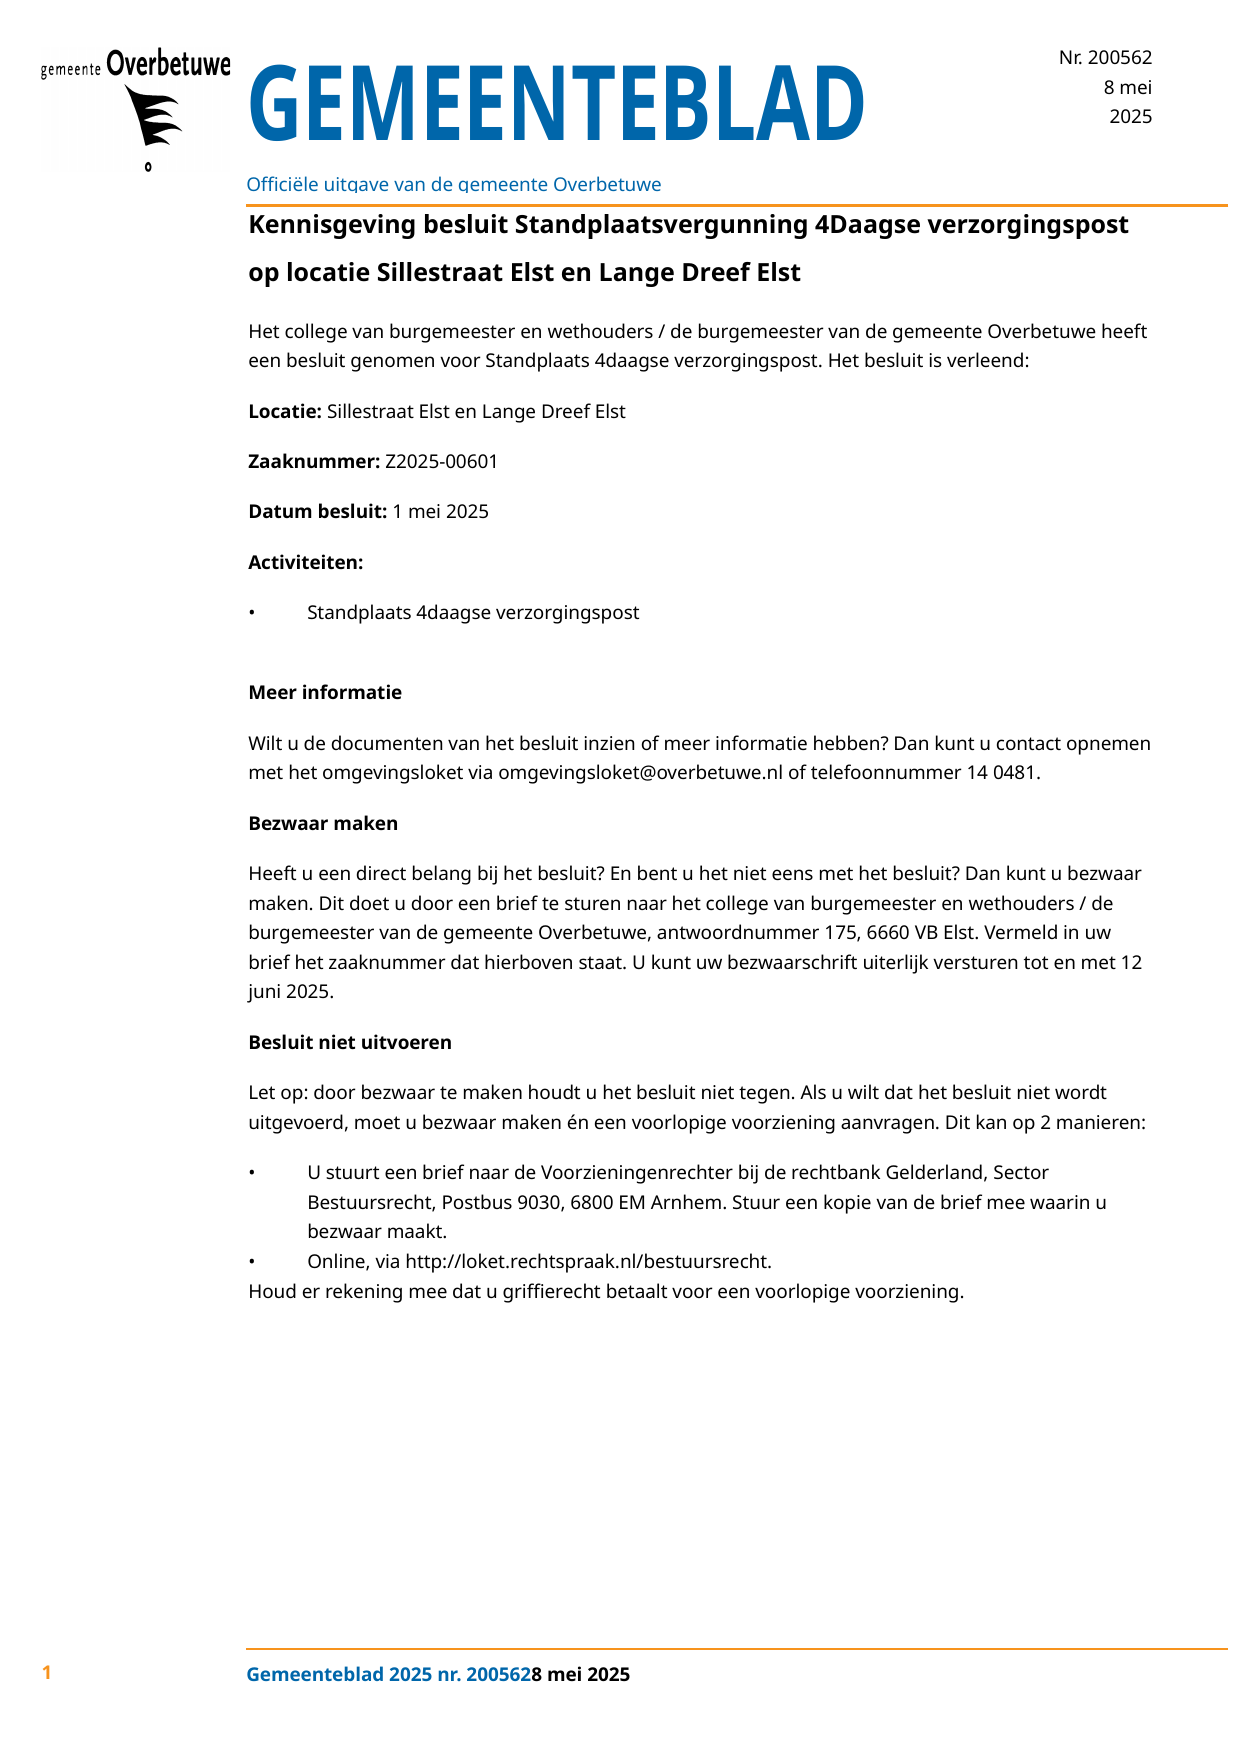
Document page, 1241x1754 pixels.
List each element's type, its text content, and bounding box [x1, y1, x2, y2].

text Locatie: Sillestraat Elst en Lange Dreef Elst [248, 398, 1152, 424]
list U stuurt een brief naar de Voorzieningenrechter bij de rechtbank Gelderland, Sector Bestuursrecht, Postbus 9030, 6800 EM Arnhem. Stuur een kopie van de brief mee waarin u bezwaar maakt. [248, 1159, 1152, 1244]
text Houd er rekening mee dat u griffierecht betaalt voor een voorlopige voorziening. [248, 1278, 1152, 1304]
text Meer informatie [248, 679, 1152, 705]
list Online, via http://loket.rechtspraak.nl/bestuursrecht. [248, 1248, 1152, 1274]
text Zaaknummer: Z2025-00601 [248, 448, 1152, 474]
text Let op: door bezwaar te maken houdt u het besluit niet tegen. Als u wilt dat het besluit niet wordt uitgevoerd, moet u bezwaar maken én een voorlopige voorziening aanvragen. Dit kan op 2 manieren: [248, 1079, 1152, 1135]
picture [41, 47, 231, 172]
text Wilt u de documenten van het besluit inzien of meer informatie hebben? Dan kunt u contact opnemen met het omgevingsloket via omgevingsloket@overbetuwe.nl of telefoonnummer 14 0481. [248, 730, 1152, 785]
text Activiteiten: [248, 549, 1152, 575]
text Datum besluit: 1 mei 2025 [248, 499, 1152, 524]
text Besluit niet uitvoeren [248, 1029, 1152, 1055]
text Bezwaar maken [248, 810, 1152, 836]
text Heeft u een direct belang bij het besluit? En bent u het niet eens met het besluit? Dan kunt u bezwaar maken. Dit doet u door een brief te sturen naar het college van burgemeester en wethouders / de burgemeester van de gemeente Overbetuwe, antwoordnummer 175, 6660 VB Elst. Vermeld in uw brief het zaaknummer dat hierboven staat. U kunt uw bezwaarschrift uiterlijk versturen tot en met 12 juni 2025. [248, 860, 1152, 1004]
text Het college van burgemeester en wethouders / de burgemeester van de gemeente Overbetuwe heeft een besluit genomen voor Standplaats 4daagse verzorgingspost. Het besluit is verleend: [248, 318, 1152, 373]
list Standplaats 4daagse verzorgingspost [248, 599, 1152, 625]
text Kennisgeving besluit Standplaatsvergunning 4Daagse verzorgingspost op locatie Sillestraat Elst en Lange Dreef Elst [248, 207, 1152, 288]
